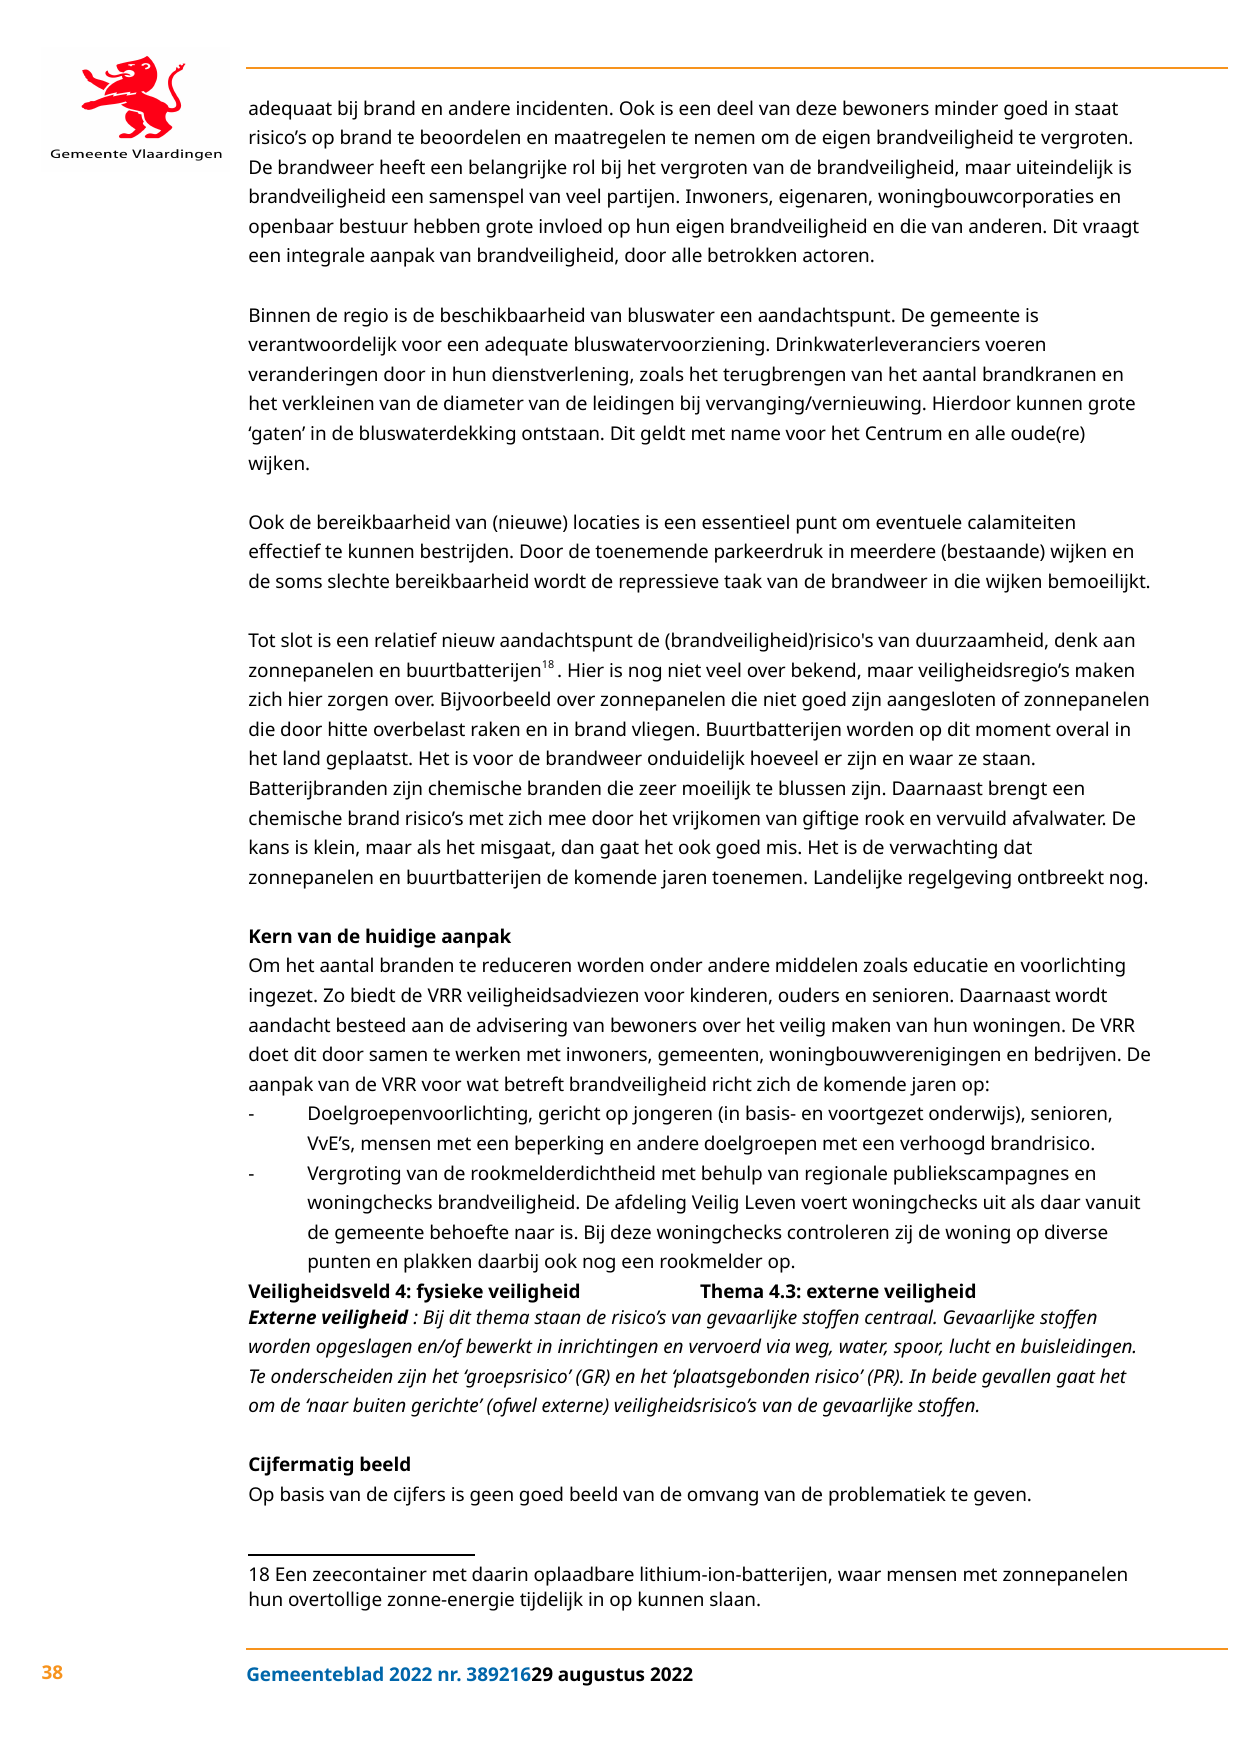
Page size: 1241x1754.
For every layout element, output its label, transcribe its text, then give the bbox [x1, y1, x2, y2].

text Een zeecontainer met daarin oplaadbare lithium-ion-batterijen, waar mensen met zonnepanelen hun overtollige zonne-energie tijdelijk in op kunnen slaan. [248, 1561, 1152, 1612]
text Ook de bereikbaarheid van (nieuwe) locaties is een essentieel punt om eventuele calamiteiten effectief te kunnen bestrijden. Door de toenemende parkeerdruk in meerdere (bestaande) wijken en de soms slechte bereikbaarheid wordt de repressieve taak van de brandweer in die wijken bemoeilijkt. [248, 509, 1152, 594]
picture [41, 47, 231, 172]
text Cijfermatig beeld [248, 1451, 1152, 1477]
text Om het aantal branden te reduceren worden onder andere middelen zoals educatie en voorlichting ingezet. Zo biedt de VRR veiligheidsadviezen voor kinderen, ouders en senioren. Daarnaast wordt aandacht besteed aan de advisering van bewoners over het veilig maken van hun woningen. De VRR doet dit door samen te werken met inwoners, gemeenten, woningbouwverenigingen en bedrijven. De aanpak van de VRR voor wat betreft brandveiligheid richt zich de komende jaren op: [248, 953, 1152, 1097]
text adequaat bij brand en andere incidenten. Ook is een deel van deze bewoners minder goed in staat risico’s op brand te beoordelen en maatregelen te nemen om de eigen brandveiligheid te vergroten. De brandweer heeft een belangrijke rol bij het vergroten van de brandveiligheid, maar uiteindelijk is brandveiligheid een samenspel van veel partijen. Inwoners, eigenaren, woningbouwcorporaties en openbaar bestuur hebben grote invloed op hun eigen brandveiligheid en die van anderen. Dit vraagt een integrale aanpak van brandveiligheid, door alle betrokken actoren. [248, 95, 1152, 268]
text Op basis van de cijfers is geen goed beeld van de omvang van de problematiek te geven. [248, 1481, 1152, 1507]
list Doelgroepenvoorlichting, gericht op jongeren (in basis- en voortgezet onderwijs), senioren, VvE’s, mensen met een beperking en andere doelgroepen met een verhoogd brandrisico. [248, 1101, 1152, 1156]
text Binnen de regio is de beschikbaarheid van bluswater een aandachtspunt. De gemeente is verantwoordelijk voor een adequate bluswatervoorziening. Drinkwaterleveranciers voeren veranderingen door in hun dienstverlening, zoals het terugbrengen van het aantal brandkranen en het verkleinen van de diameter van de leidingen bij vervanging/vernieuwing. Hierdoor kunnen grote ‘gaten’ in de bluswaterdekking ontstaan. Dit geldt met name voor het Centrum en alle oude(re) wijken. [248, 302, 1152, 476]
table_cell Externe veiligheid : Bij dit thema staan de risico’s van gevaarlijke stoffen centraal. Gevaarlijke stoffen worden opgeslagen en/of bewerkt in inrichtingen en vervoerd via weg, water, spoor, lucht en buisleidingen. Te onderscheiden zijn het ‘groepsrisico’ (GR) en het ‘plaatsgebonden risico’ (PR). In beide gevallen gaat het om de ‘naar buiten gerichte’ (ofwel externe) veiligheidsrisico’s van de gevaarlijke stoffen. [248, 1304, 1152, 1418]
text Kern van de huidige aanpak [248, 923, 1152, 949]
table_header Thema 4.3: externe veiligheid [700, 1278, 1152, 1304]
text Tot slot is een relatief nieuw aandachtspunt de (brandveiligheid)risico's van duurzaamheid, denk aan zonnepanelen en buurtbatterijen. Hier is nog niet veel over bekend, maar veiligheidsregio’s maken zich hier zorgen over. Bijvoorbeeld over zonnepanelen die niet goed zijn aangesloten of zonnepanelen die door hitte overbelast raken en in brand vliegen. Buurtbatterijen worden op dit moment overal in het land geplaatst. Het is voor de brandweer onduidelijk hoeveel er zijn en waar ze staan. Batterijbranden zijn chemische branden die zeer moeilijk te blussen zijn. Daarnaast brengt een chemische brand risico’s met zich mee door het vrijkomen van giftige rook en vervuild afvalwater. De kans is klein, maar als het misgaat, dan gaat het ook goed mis. Het is de verwachting dat zonnepanelen en buurtbatterijen de komende jaren toenemen. Landelijke regelgeving ontbreekt nog. [248, 627, 1152, 890]
list Vergroting van de rookmelderdichtheid met behulp van regionale publiekscampagnes en woningchecks brandveiligheid. De afdeling Veilig Leven voert woningchecks uit als daar vanuit de gemeente behoefte naar is. Bij deze woningchecks controleren zij de woning op diverse punten en plakken daarbij ook nog een rookmelder op. [248, 1160, 1152, 1274]
table_header Veiligheidsveld 4: fysieke veiligheid [248, 1278, 700, 1304]
